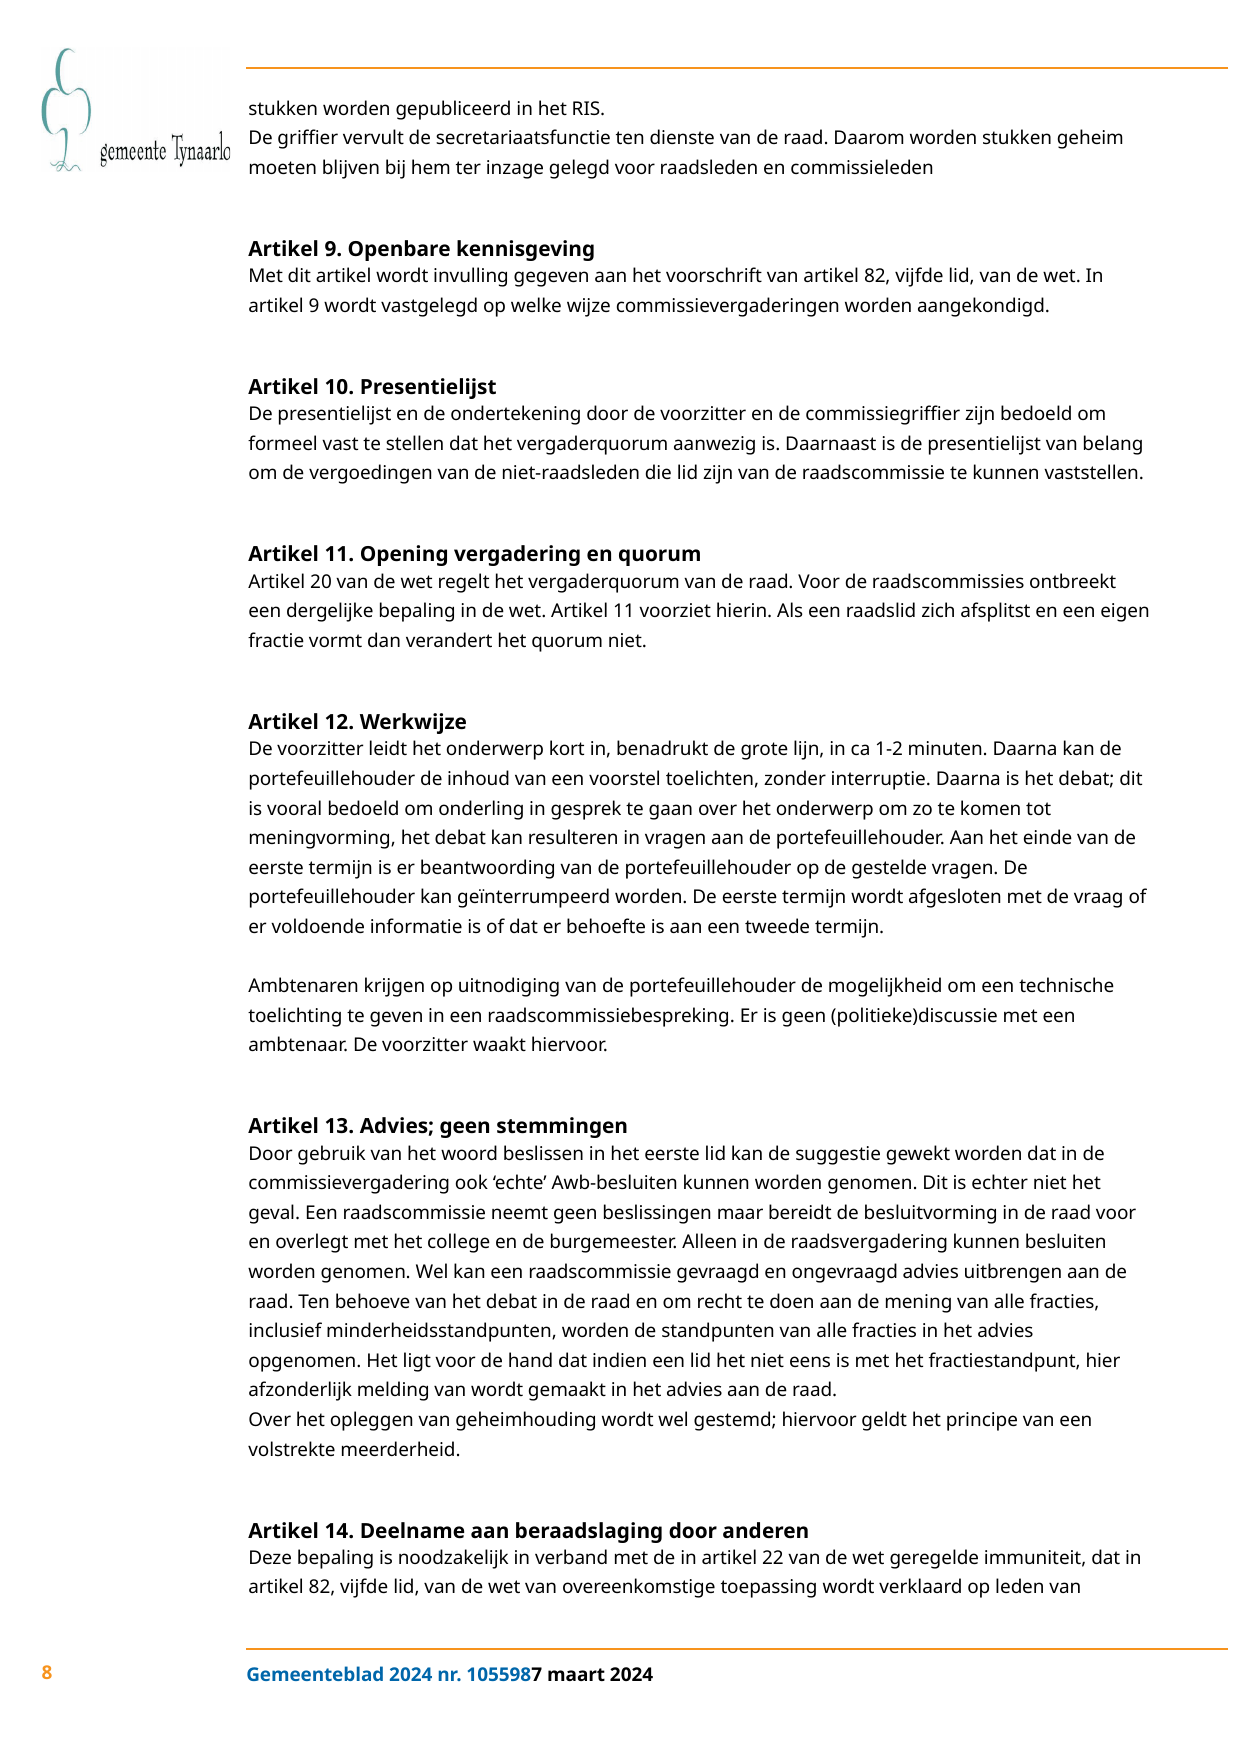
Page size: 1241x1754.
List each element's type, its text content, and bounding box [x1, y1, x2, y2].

text Ambtenaren krijgen op uitnodiging van de portefeuillehouder de mogelijkheid om een technische toelichting te geven in een raadscommissiebespreking. Er is geen (politieke)discussie met een ambtenaar. De voorzitter waakt hiervoor. [248, 972, 1152, 1057]
text De voorzitter leidt het onderwerp kort in, benadrukt de grote lijn, in ca 1-2 minuten. Daarna kan de portefeuillehouder de inhoud van een voorstel toelichten, zonder interruptie. Daarna is het debat; dit is vooral bedoeld om onderling in gesprek te gaan over het onderwerp om zo te komen tot meningvorming, het debat kan resulteren in vragen aan de portefeuillehouder. Aan het einde van de eerste termijn is er beantwoording van de portefeuillehouder op de gestelde vragen. De portefeuillehouder kan geïnterrumpeerd worden. De eerste termijn wordt afgesloten met de vraag of er voldoende informatie is of dat er behoefte is aan een tweede termijn. [248, 736, 1152, 939]
text Artikel 11. Opening vergadering en quorum [248, 539, 1152, 568]
text Artikel 14. Deelname aan beraadslaging door anderen [248, 1516, 1152, 1544]
text Artikel 12. Werkwijze [248, 707, 1152, 736]
text Artikel 10. Presentielijst [248, 372, 1152, 400]
picture [41, 47, 231, 172]
text Artikel 13. Advies; geen stemmingen [248, 1111, 1152, 1140]
text Over het opleggen van geheimhouding wordt wel gestemd; hiervoor geldt het principe van een volstrekte meerderheid. [248, 1406, 1152, 1461]
text Artikel 20 van de wet regelt het vergaderquorum van de raad. Voor de raadscommissies ontbreekt een dergelijke bepaling in de wet. Artikel 11 voorziet hierin. Als een raadslid zich afsplitst en een eigen fractie vormt dan verandert het quorum niet. [248, 568, 1152, 653]
text Door gebruik van het woord beslissen in het eerste lid kan de suggestie gewekt worden dat in de commissievergadering ook ‘echte’ Awb-besluiten kunnen worden genomen. Dit is echter niet het geval. Een raadscommissie neemt geen beslissingen maar bereidt de besluitvorming in de raad voor en overlegt met het college en de burgemeester. Alleen in de raadsvergadering kunnen besluiten worden genomen. Wel kan een raadscommissie gevraagd en ongevraagd advies uitbrengen aan de raad. Ten behoeve van het debat in de raad en om recht te doen aan de mening van alle fracties, inclusief minderheidsstandpunten, worden de standpunten van alle fracties in het advies opgenomen. Het ligt voor de hand dat indien een lid het niet eens is met het fractiestandpunt, hier afzonderlijk melding van wordt gemaakt in het advies aan de raad. [248, 1140, 1152, 1402]
text De presentielijst en de ondertekening door de voorzitter en de commissiegriffier zijn bedoeld om formeel vast te stellen dat het vergaderquorum aanwezig is. Daarnaast is de presentielijst van belang om de vergoedingen van de niet-raadsleden die lid zijn van de raadscommissie te kunnen vaststellen. [248, 400, 1152, 485]
text stukken worden gepubliceerd in het RIS. [248, 95, 1152, 121]
text Deze bepaling is noodzakelijk in verband met de in artikel 22 van de wet geregelde immuniteit, dat in artikel 82, vijfde lid, van de wet van overeenkomstige toepassing wordt verklaard op leden van [248, 1544, 1152, 1599]
text De griffier vervult de secretariaatsfunctie ten dienste van de raad. Daarom worden stukken geheim moeten blijven bij hem ter inzage gelegd voor raadsleden en commissieleden [248, 124, 1152, 180]
text Artikel 9. Openbare kennisgeving [248, 234, 1152, 262]
text Met dit artikel wordt invulling gegeven aan het voorschrift van artikel 82, vijfde lid, van de wet. In artikel 9 wordt vastgelegd op welke wijze commissievergaderingen worden aangekondigd. [248, 262, 1152, 318]
